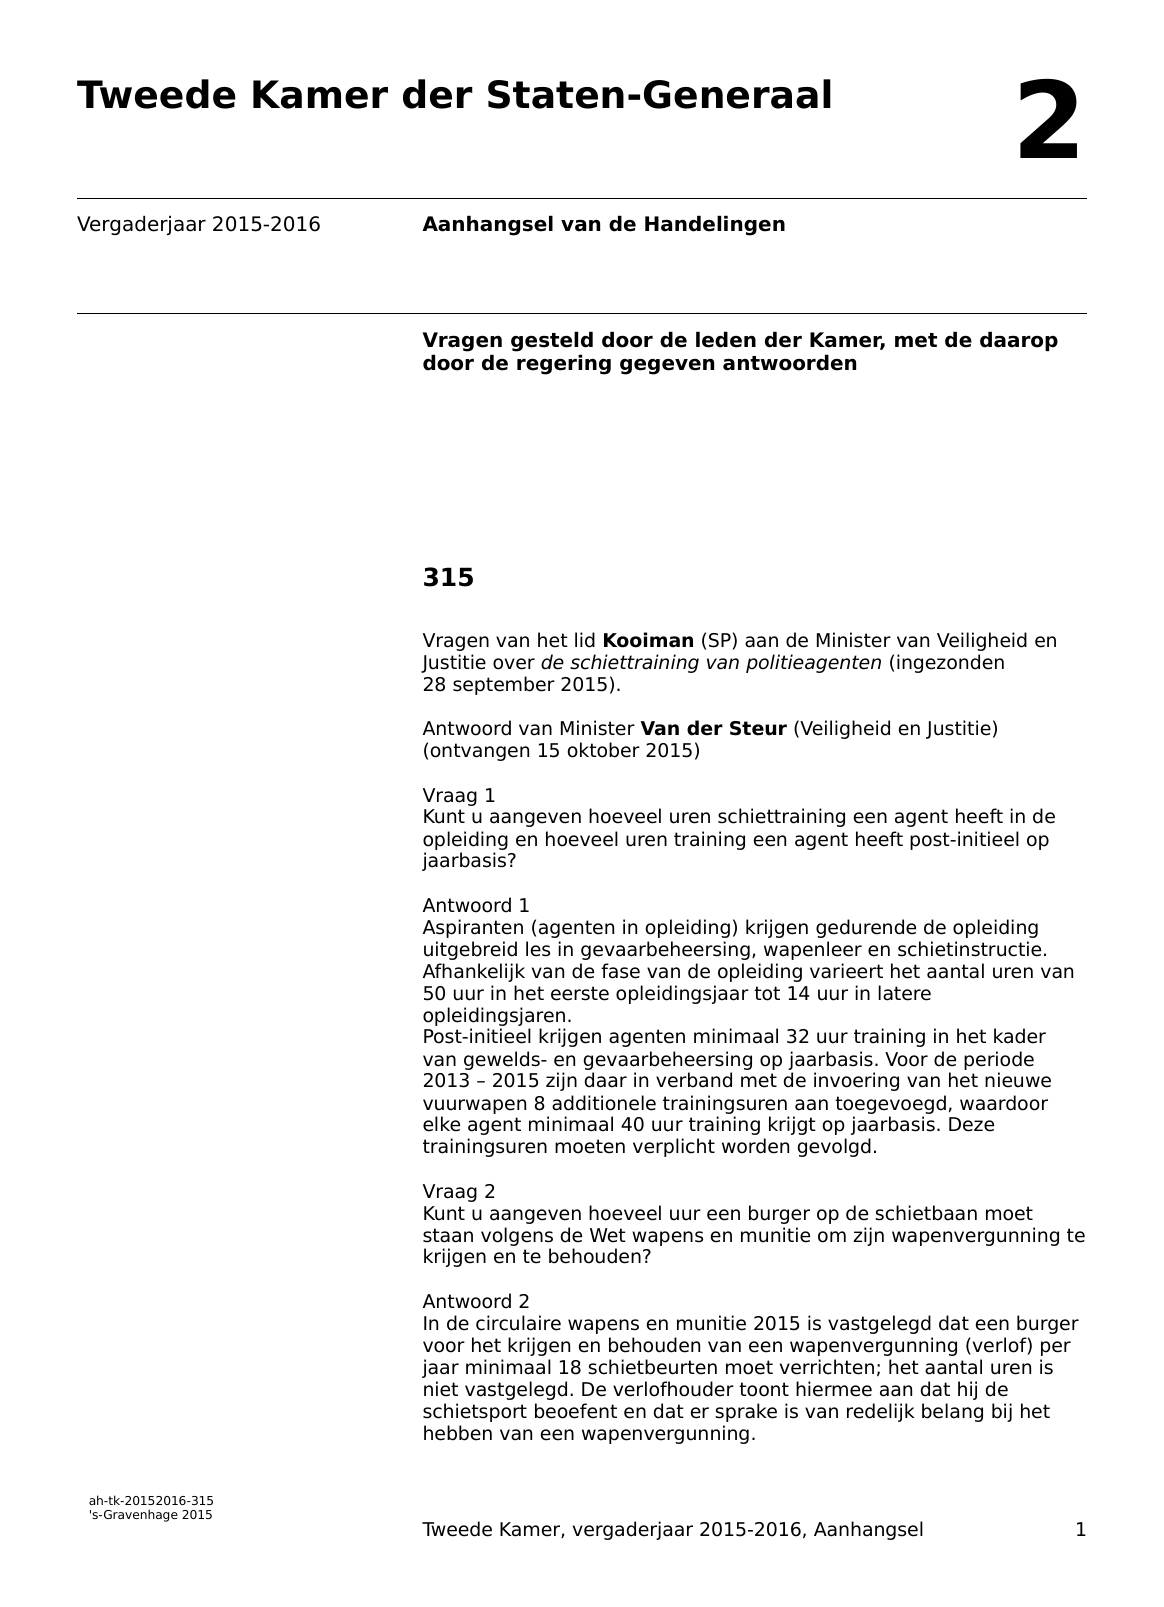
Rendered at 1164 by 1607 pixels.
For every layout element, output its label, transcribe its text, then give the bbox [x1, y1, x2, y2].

text 's-Gravenhage 2015 [88, 1508, 323, 1522]
text Vraag 2 [422, 1181, 1087, 1202]
table_cell Vergaderjaar 2015-2016 [77, 199, 422, 313]
text 315 [422, 563, 1087, 592]
text Kunt u aangeven hoeveel uren schiettraining een agent heeft in de opleiding en hoeveel uren training een agent heeft post-initieel op jaarbasis? [422, 806, 1087, 872]
text Post-initieel krijgen agenten minimaal 32 uur training in het kader van gewelds- en gevaarbeheersing op jaarbasis. Voor de periode 2013 – 2015 zijn daar in verband met de invoering van het nieuwe vuurwapen 8 additionele trainingsuren aan toegevoegd, waardoor elke agent minimaal 40 uur training krijgt op jaarbasis. Deze trainingsuren moeten verplicht worden gevolgd. [422, 1026, 1087, 1158]
text Vragen van het lid Kooiman (SP) aan de Minister van Veiligheid en Justitie over de schiettraining van politieagenten (ingezonden 28 september 2015). [422, 630, 1087, 696]
table_cell [77, 314, 422, 375]
text Antwoord van Minister Van der Steur (Veiligheid en Justitie) (ontvangen 15 oktober 2015) [422, 718, 1087, 762]
text Aspiranten (agenten in opleiding) krijgen gedurende de opleiding uitgebreid les in gevaarbeheersing, wapenleer en schietinstructie. Afhankelijk van de fase van de opleiding varieert het aantal uren van 50 uur in het eerste opleidingsjaar tot 14 uur in latere opleidingsjaren. [422, 917, 1087, 1026]
text Vraag 1 [422, 784, 1087, 806]
table_cell Vragen gesteld door de leden der Kamer, met de daarop door de regering gegeven antwoorden [422, 314, 1087, 375]
text ah-tk-20152016-315 [88, 1494, 323, 1508]
text Antwoord 1 [422, 894, 1087, 917]
table_header Tweede Kamer der Staten-Generaal [77, 59, 886, 198]
text In de circulaire wapens en munitie 2015 is vastgelegd dat een burger voor het krijgen en behouden van een wapenvergunning (verlof) per jaar minimaal 18 schietbeurten moet verrichten; het aantal uren is niet vastgelegd. De verlofhouder toont hiermee aan dat hij de schietsport beoefent en dat er sprake is van redelijk belang bij het hebben van een wapenvergunning. [422, 1313, 1087, 1444]
table_header 2 [886, 59, 1087, 198]
text Antwoord 2 [422, 1291, 1087, 1313]
text Kunt u aangeven hoeveel uur een burger op de schietbaan moet staan volgens de Wet wapens en munitie om zijn wapenvergunning te krijgen en te behouden? [422, 1202, 1087, 1268]
table_cell Aanhangsel van de Handelingen [422, 199, 1087, 313]
